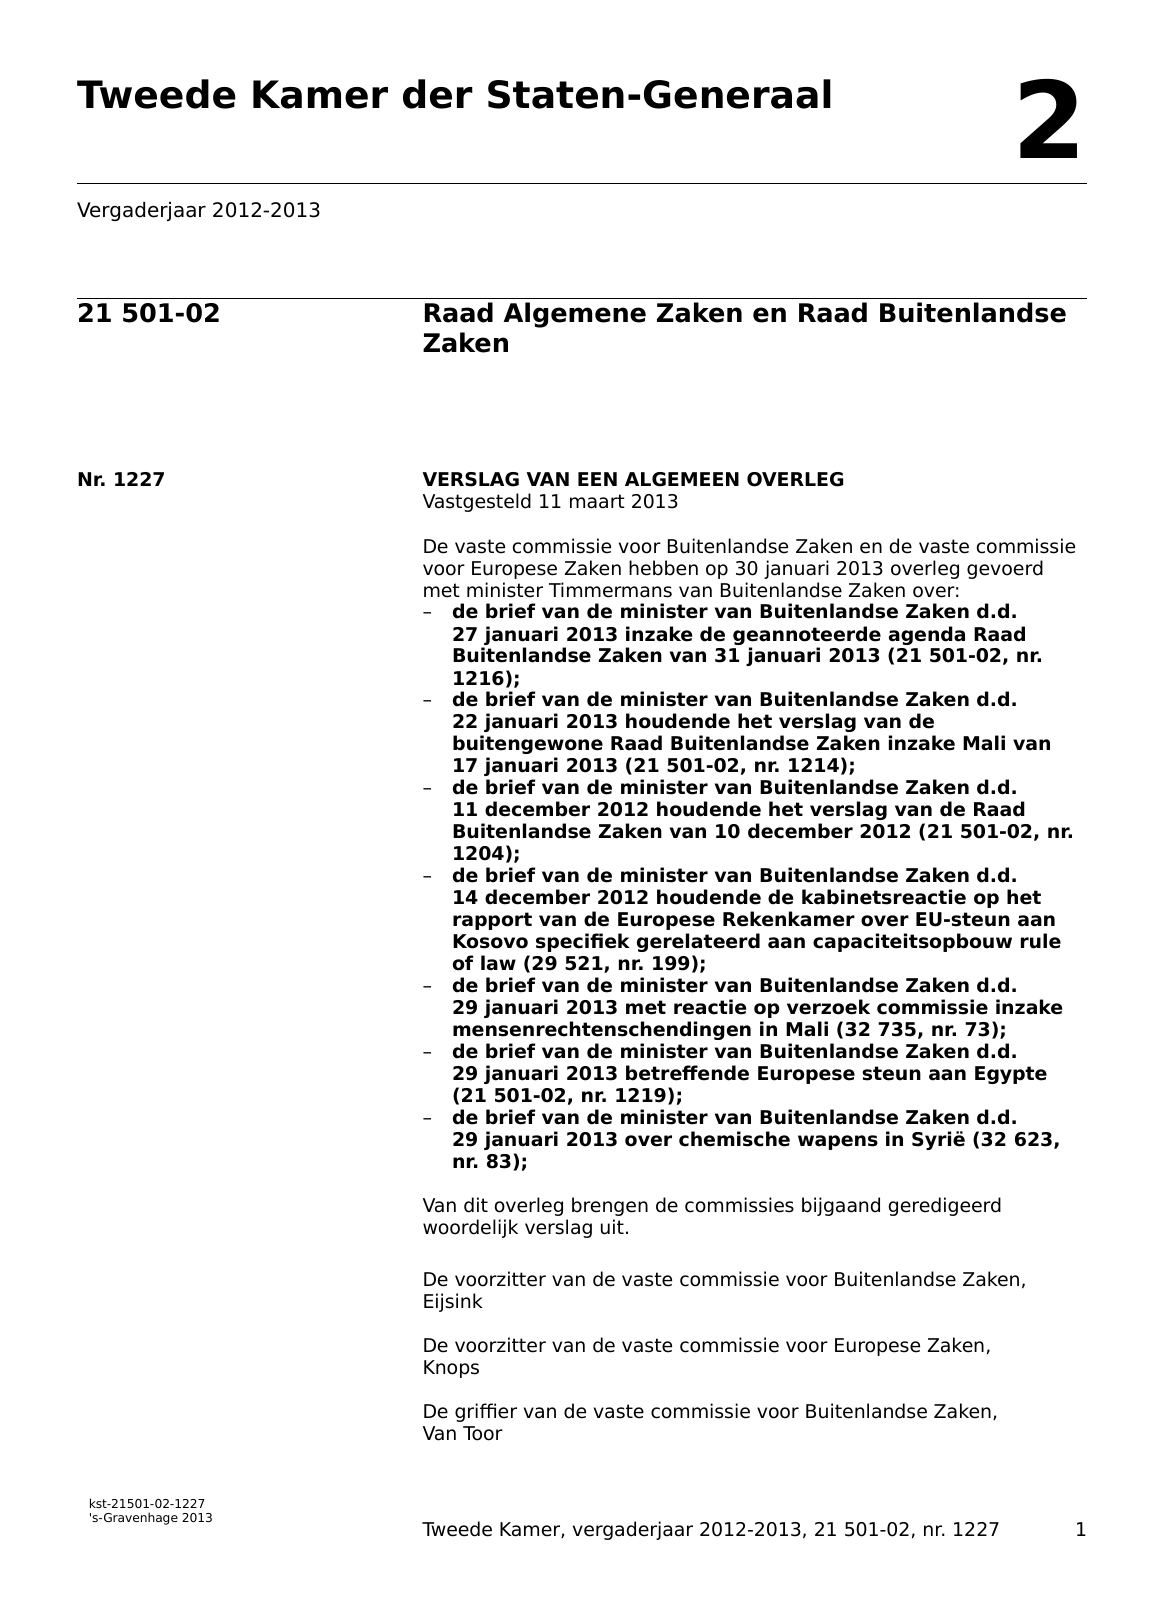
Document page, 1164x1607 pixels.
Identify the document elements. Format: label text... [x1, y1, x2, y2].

text De griffier van de vaste commissie voor Buitenlandse Zaken, Van Toor [422, 1401, 1087, 1445]
subtitle 21 501-02 Raad Algemene Zaken en Raad Buitenlandse Zaken [77, 299, 1087, 358]
table_cell Vergaderjaar 2012-2013 [77, 184, 1087, 298]
text – de brief van de minister van Buitenlandse Zaken d.d. 14 december 2012 houdende de kabinetsreactie op het rapport van de Europese Rekenkamer over EU-steun aan Kosovo specifiek gerelateerd aan capaciteitsopbouw rule of law (29 521, nr. 199); [422, 865, 1087, 975]
table_header 2 [886, 59, 1087, 183]
text – de brief van de minister van Buitenlandse Zaken d.d. 29 januari 2013 betreffende Europese steun aan Egypte (21 501-02, nr. 1219); [422, 1041, 1087, 1107]
text kst-21501-02-1227 [88, 1497, 323, 1511]
text – de brief van de minister van Buitenlandse Zaken d.d. 29 januari 2013 met reactie op verzoek commissie inzake mensenrechtenschendingen in Mali (32 735, nr. 73); [422, 975, 1087, 1041]
text – de brief van de minister van Buitenlandse Zaken d.d. 29 januari 2013 over chemische wapens in Syrië (32 623, nr. 83); [422, 1107, 1087, 1173]
text Vastgesteld 11 maart 2013 [422, 491, 1087, 513]
text Van dit overleg brengen de commissies bijgaand geredigeerd woordelijk verslag uit. [422, 1195, 1087, 1239]
text 's-Gravenhage 2013 [88, 1511, 323, 1525]
text De voorzitter van de vaste commissie voor Buitenlandse Zaken, Eijsink [422, 1269, 1087, 1313]
text – de brief van de minister van Buitenlandse Zaken d.d. 11 december 2012 houdende het verslag van de Raad Buitenlandse Zaken van 10 december 2012 (21 501-02, nr. 1204); [422, 777, 1087, 865]
text De voorzitter van de vaste commissie voor Europese Zaken, Knops [422, 1335, 1087, 1379]
text – de brief van de minister van Buitenlandse Zaken d.d. 27 januari 2013 inzake de geannoteerde agenda Raad Buitenlandse Zaken van 31 januari 2013 (21 501-02, nr. 1216); [422, 601, 1087, 689]
text De vaste commissie voor Buitenlandse Zaken en de vaste commissie voor Europese Zaken hebben op 30 januari 2013 overleg gevoerd met minister Timmermans van Buitenlandse Zaken over: [422, 536, 1087, 601]
subtitle Nr. 1227 VERSLAG VAN EEN ALGEMEEN OVERLEG [77, 469, 1087, 491]
table_header Tweede Kamer der Staten-Generaal [77, 59, 886, 183]
text – de brief van de minister van Buitenlandse Zaken d.d. 22 januari 2013 houdende het verslag van de buitengewone Raad Buitenlandse Zaken inzake Mali van 17 januari 2013 (21 501-02, nr. 1214); [422, 689, 1087, 777]
